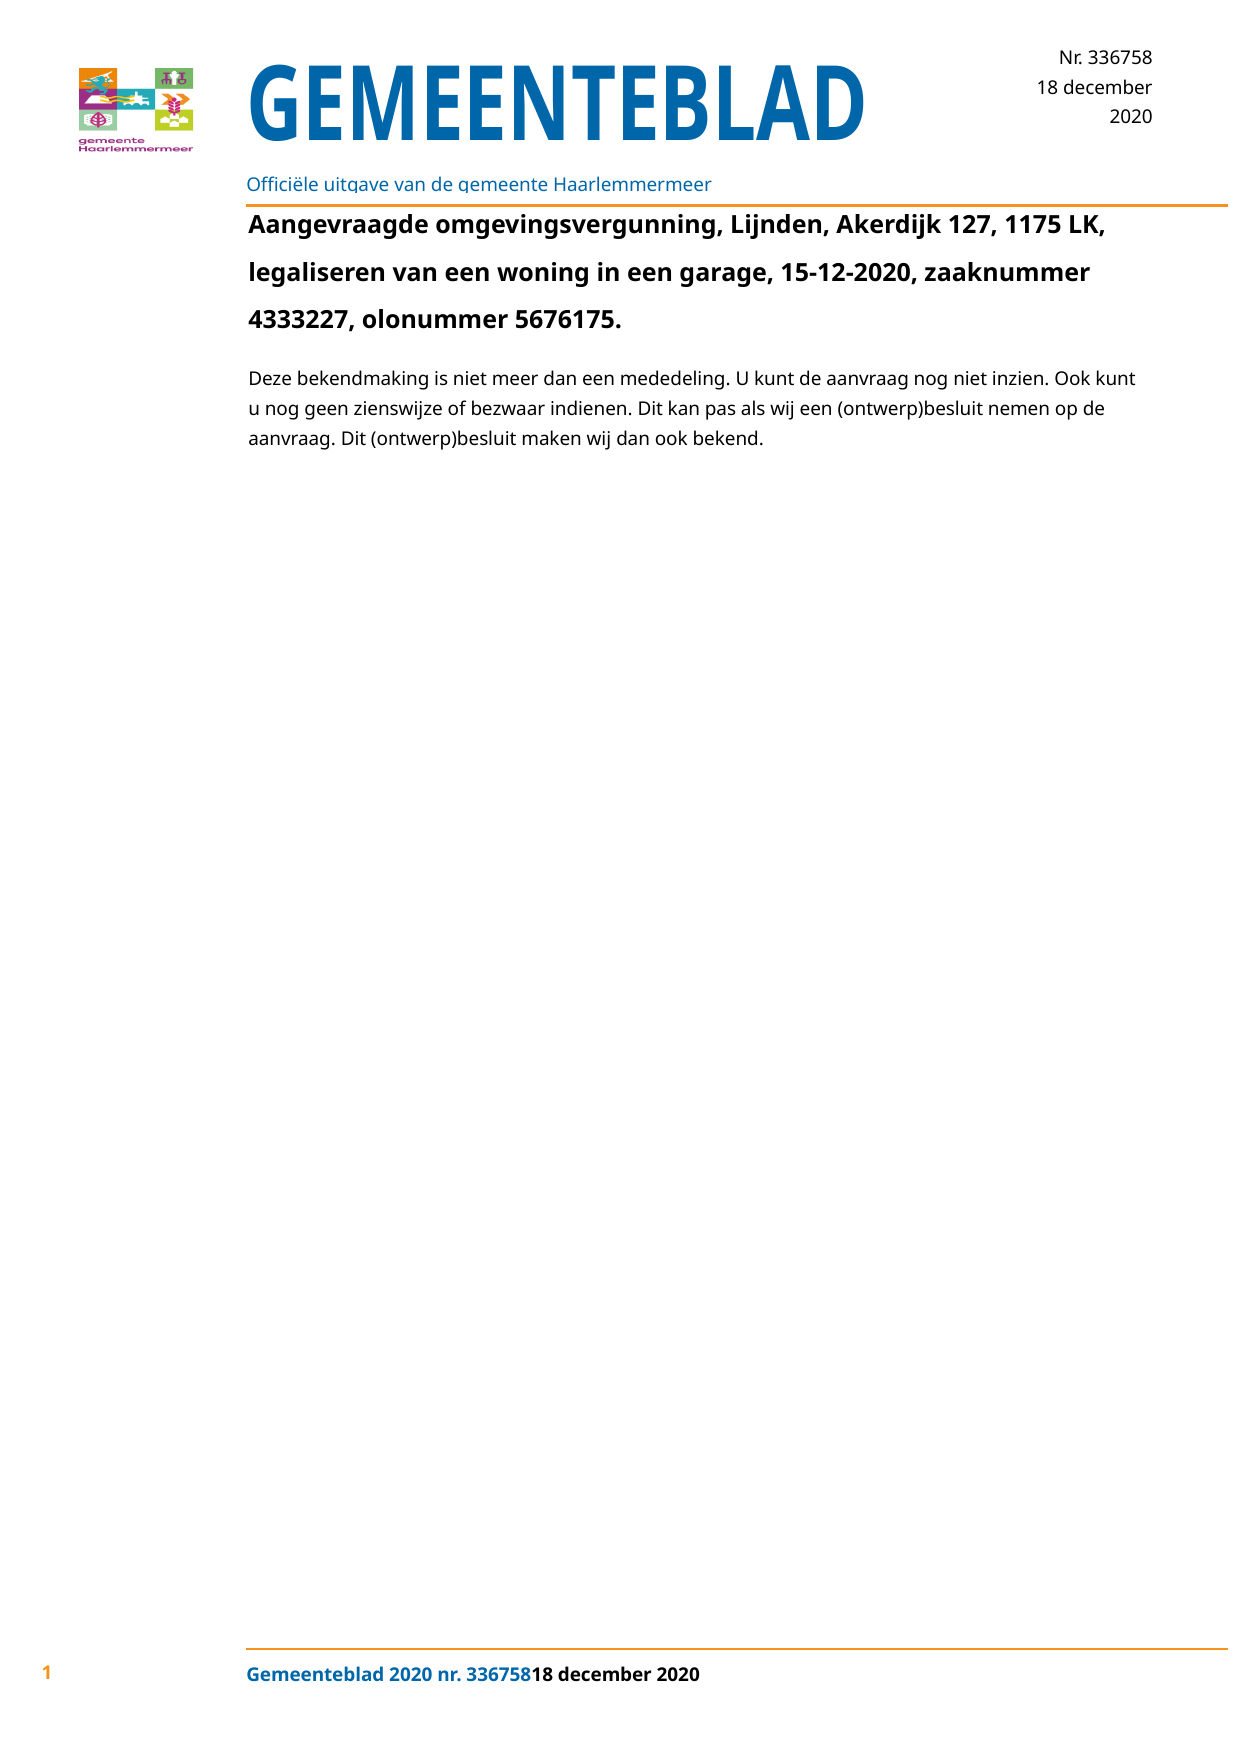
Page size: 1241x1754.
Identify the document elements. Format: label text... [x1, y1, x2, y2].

text Deze bekendmaking is niet meer dan een mededeling. U kunt de aanvraag nog niet inzien. Ook kunt u nog geen zienswijze of bezwaar indienen. Dit kan pas als wij een (ontwerp)besluit nemen op de aanvraag. Dit (ontwerp)besluit maken wij dan ook bekend. [248, 366, 1152, 450]
picture [41, 47, 231, 172]
text Aangevraagde omgevingsvergunning, Lijnden, Akerdijk 127, 1175 LK, legaliseren van een woning in een garage, 15-12-2020, zaaknummer 4333227, olonummer 5676175. [248, 207, 1152, 336]
